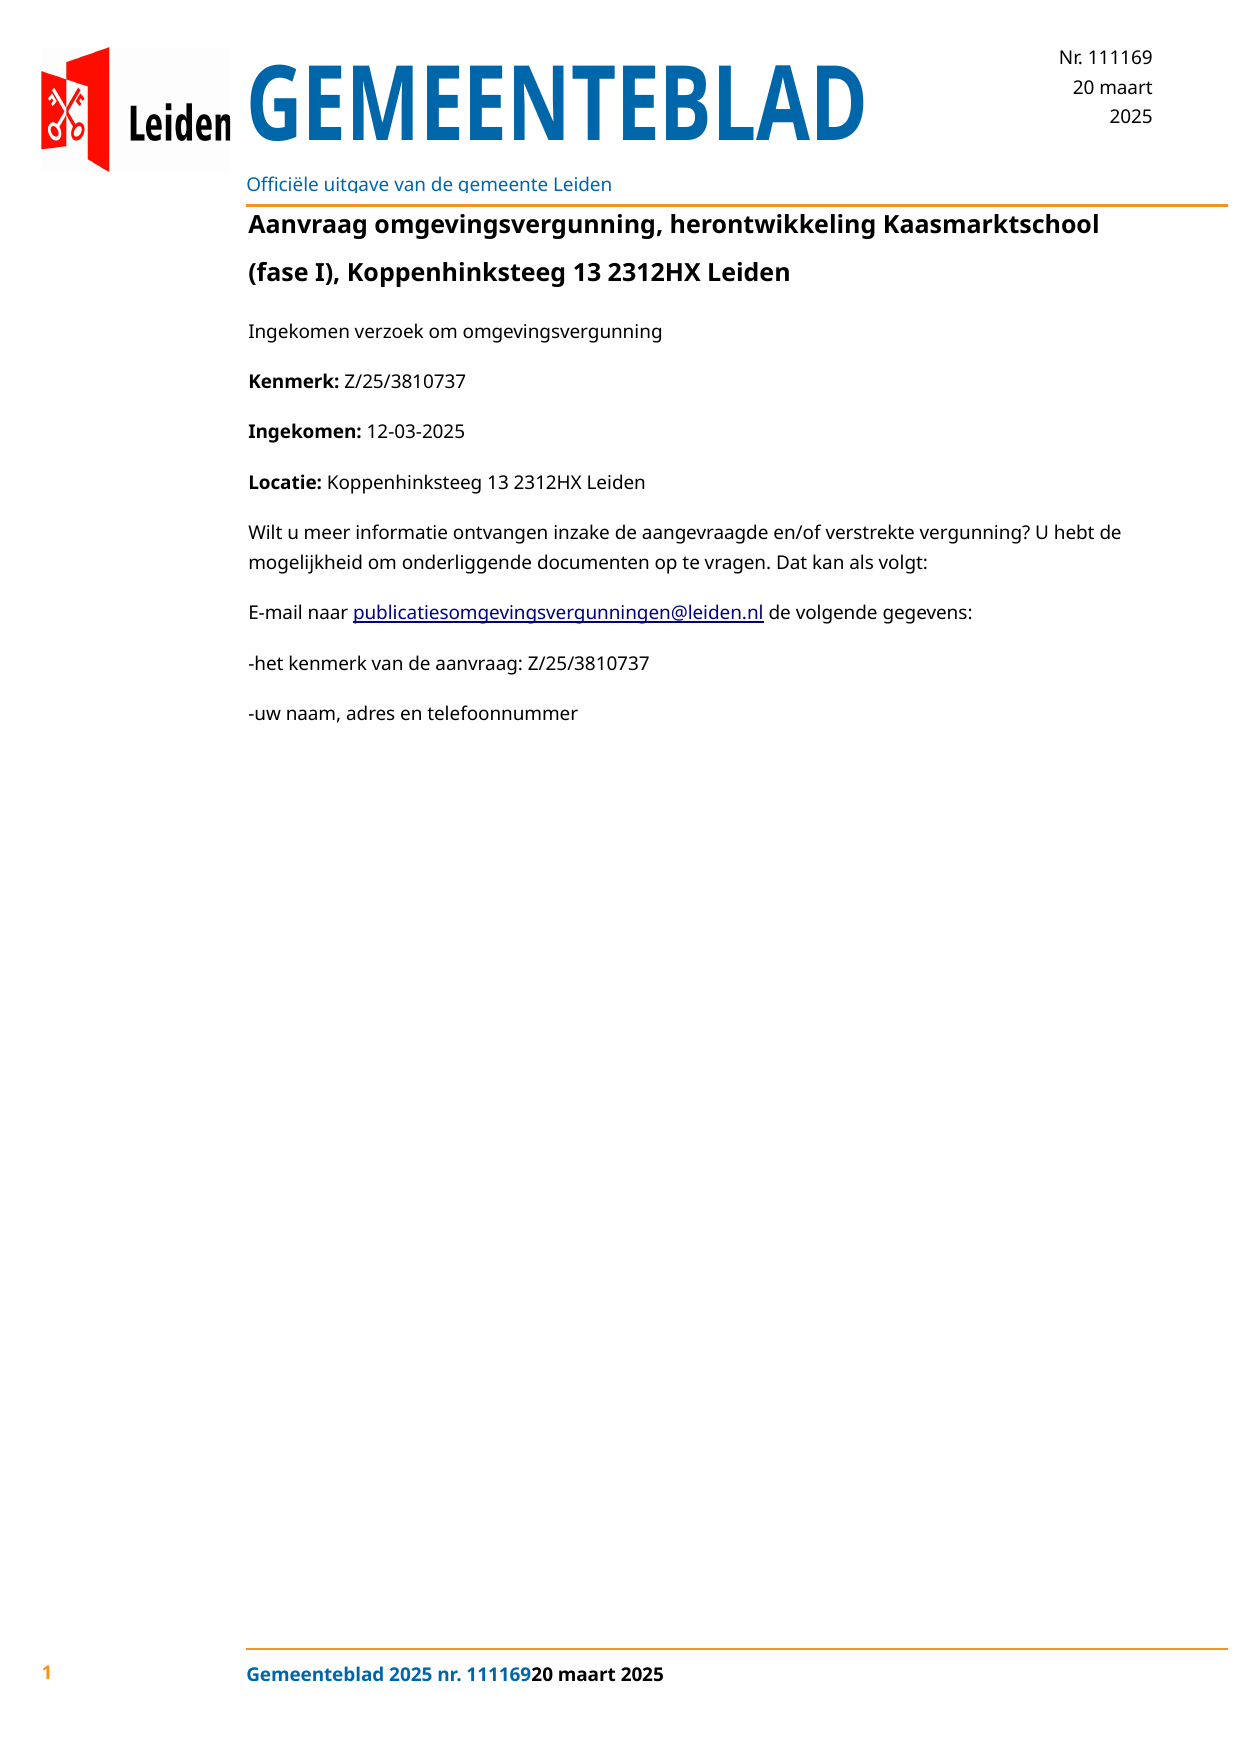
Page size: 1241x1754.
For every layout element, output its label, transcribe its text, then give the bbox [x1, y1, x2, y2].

text -uw naam, adres en telefoonnummer [248, 700, 1152, 726]
text Aanvraag omgevingsvergunning, herontwikkeling Kaasmarktschool (fase I), Koppenhinksteeg 13 2312HX Leiden [248, 207, 1152, 288]
text E-mail naar publicatiesomgevingsvergunningen@leiden.nl de volgende gegevens: [248, 599, 1152, 625]
text Locatie: Koppenhinksteeg 13 2312HX Leiden [248, 469, 1152, 495]
text Wilt u meer informatie ontvangen inzake de aangevraagde en/of verstrekte vergunning? U hebt de mogelijkheid om onderliggende documenten op te vragen. Dat kan als volgt: [248, 519, 1152, 575]
text Ingekomen: 12-03-2025 [248, 419, 1152, 444]
text Kenmerk: Z/25/3810737 [248, 368, 1152, 394]
picture [41, 47, 231, 172]
text Ingekomen verzoek om omgevingsvergunning [248, 318, 1152, 344]
text -het kenmerk van de aanvraag: Z/25/3810737 [248, 650, 1152, 676]
